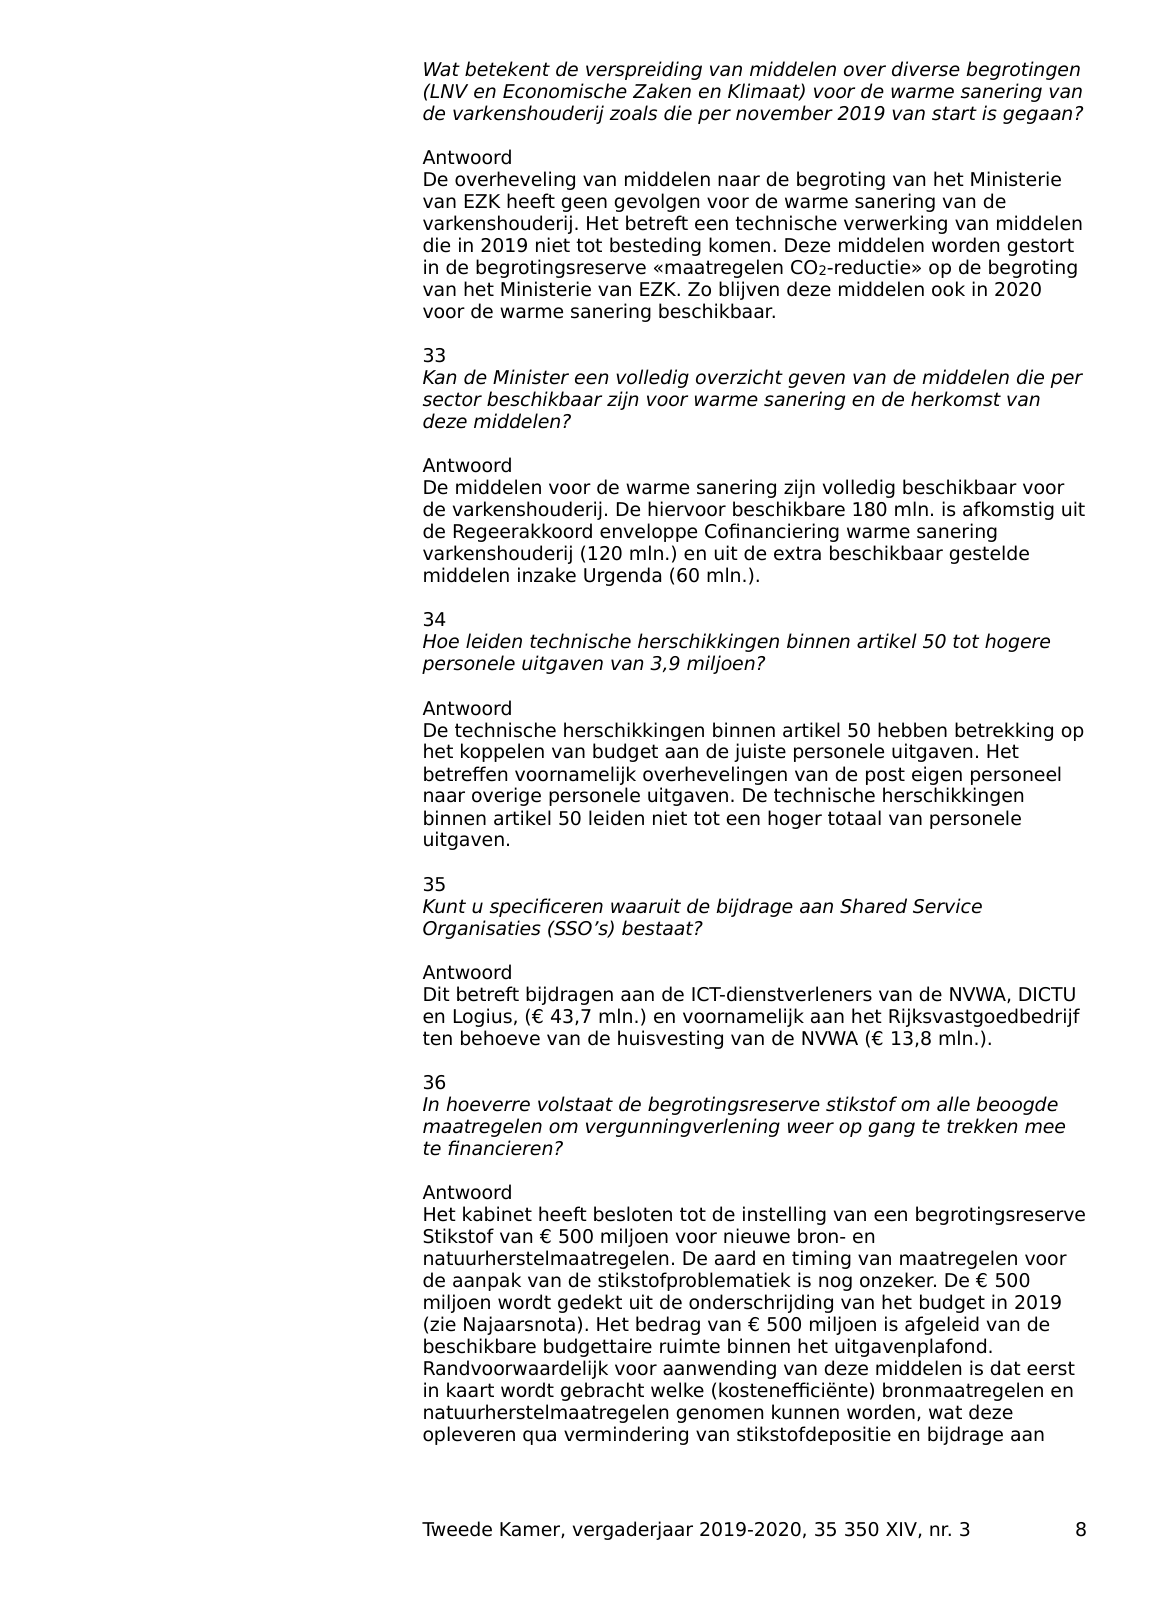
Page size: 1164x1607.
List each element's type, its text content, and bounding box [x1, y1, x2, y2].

text De technische herschikkingen binnen artikel 50 hebben betrekking op het koppelen van budget aan de juiste personele uitgaven. Het betreffen voornamelijk overhevelingen van de post eigen personeel naar overige personele uitgaven. De technische herschikkingen binnen artikel 50 leiden niet tot een hoger totaal van personele uitgaven. [422, 719, 1087, 851]
text Kan de Minister een volledig overzicht geven van de middelen die per sector beschikbaar zijn voor warme sanering en de herkomst van deze middelen? [422, 367, 1087, 433]
text Antwoord [422, 962, 1087, 984]
text Antwoord [422, 147, 1087, 169]
text Kunt u specificeren waaruit de bijdrage aan Shared Service Organisaties (SSO’s) bestaat? [422, 896, 1087, 939]
text 36 [422, 1072, 1087, 1094]
text Het kabinet heeft besloten tot de instelling van een begrotingsreserve Stikstof van € 500 miljoen voor nieuwe bron- en natuurherstelmaatregelen. De aard en timing van maatregelen voor de aanpak van de stikstofproblematiek is nog onzeker. De € 500 miljoen wordt gedekt uit de onderschrijding van het budget in 2019 (zie Najaarsnota). Het bedrag van € 500 miljoen is afgeleid van de beschikbare budgettaire ruimte binnen het uitgavenplafond. Randvoorwaardelijk voor aanwending van deze middelen is dat eerst in kaart wordt gebracht welke (kostenefficiënte) bronmaatregelen en natuurherstelmaatregelen genomen kunnen worden, wat deze opleveren qua vermindering van stikstofdepositie en bijdrage aan [422, 1204, 1087, 1446]
text 33 [422, 345, 1087, 367]
text Antwoord [422, 455, 1087, 477]
text Wat betekent de verspreiding van middelen over diverse begrotingen (LNV en Economische Zaken en Klimaat) voor de warme sanering van de varkenshouderij zoals die per november 2019 van start is gegaan? [422, 59, 1087, 125]
text 35 [422, 873, 1087, 896]
text Antwoord [422, 697, 1087, 719]
text Antwoord [422, 1182, 1087, 1204]
text 34 [422, 609, 1087, 631]
text Hoe leiden technische herschikkingen binnen artikel 50 tot hogere personele uitgaven van 3,9 miljoen? [422, 631, 1087, 675]
text De middelen voor de warme sanering zijn volledig beschikbaar voor de varkenshouderij. De hiervoor beschikbare 180 mln. is afkomstig uit de Regeerakkoord enveloppe Cofinanciering warme sanering varkenshouderij (120 mln.) en uit de extra beschikbaar gestelde middelen inzake Urgenda (60 mln.). [422, 477, 1087, 587]
text Dit betreft bijdragen aan de ICT-dienstverleners van de NVWA, DICTU en Logius, (€ 43,7 mln.) en voornamelijk aan het Rijksvastgoedbedrijf ten behoeve van de huisvesting van de NVWA (€ 13,8 mln.). [422, 984, 1087, 1049]
text In hoeverre volstaat de begrotingsreserve stikstof om alle beoogde maatregelen om vergunningverlening weer op gang te trekken mee te financieren? [422, 1094, 1087, 1160]
text De overheveling van middelen naar de begroting van het Ministerie van EZK heeft geen gevolgen voor de warme sanering van de varkenshouderij. Het betreft een technische verwerking van middelen die in 2019 niet tot besteding komen. Deze middelen worden gestort in de begrotingsreserve «maatregelen CO2-reductie» op de begroting van het Ministerie van EZK. Zo blijven deze middelen ook in 2020 voor de warme sanering beschikbaar. [422, 169, 1087, 323]
